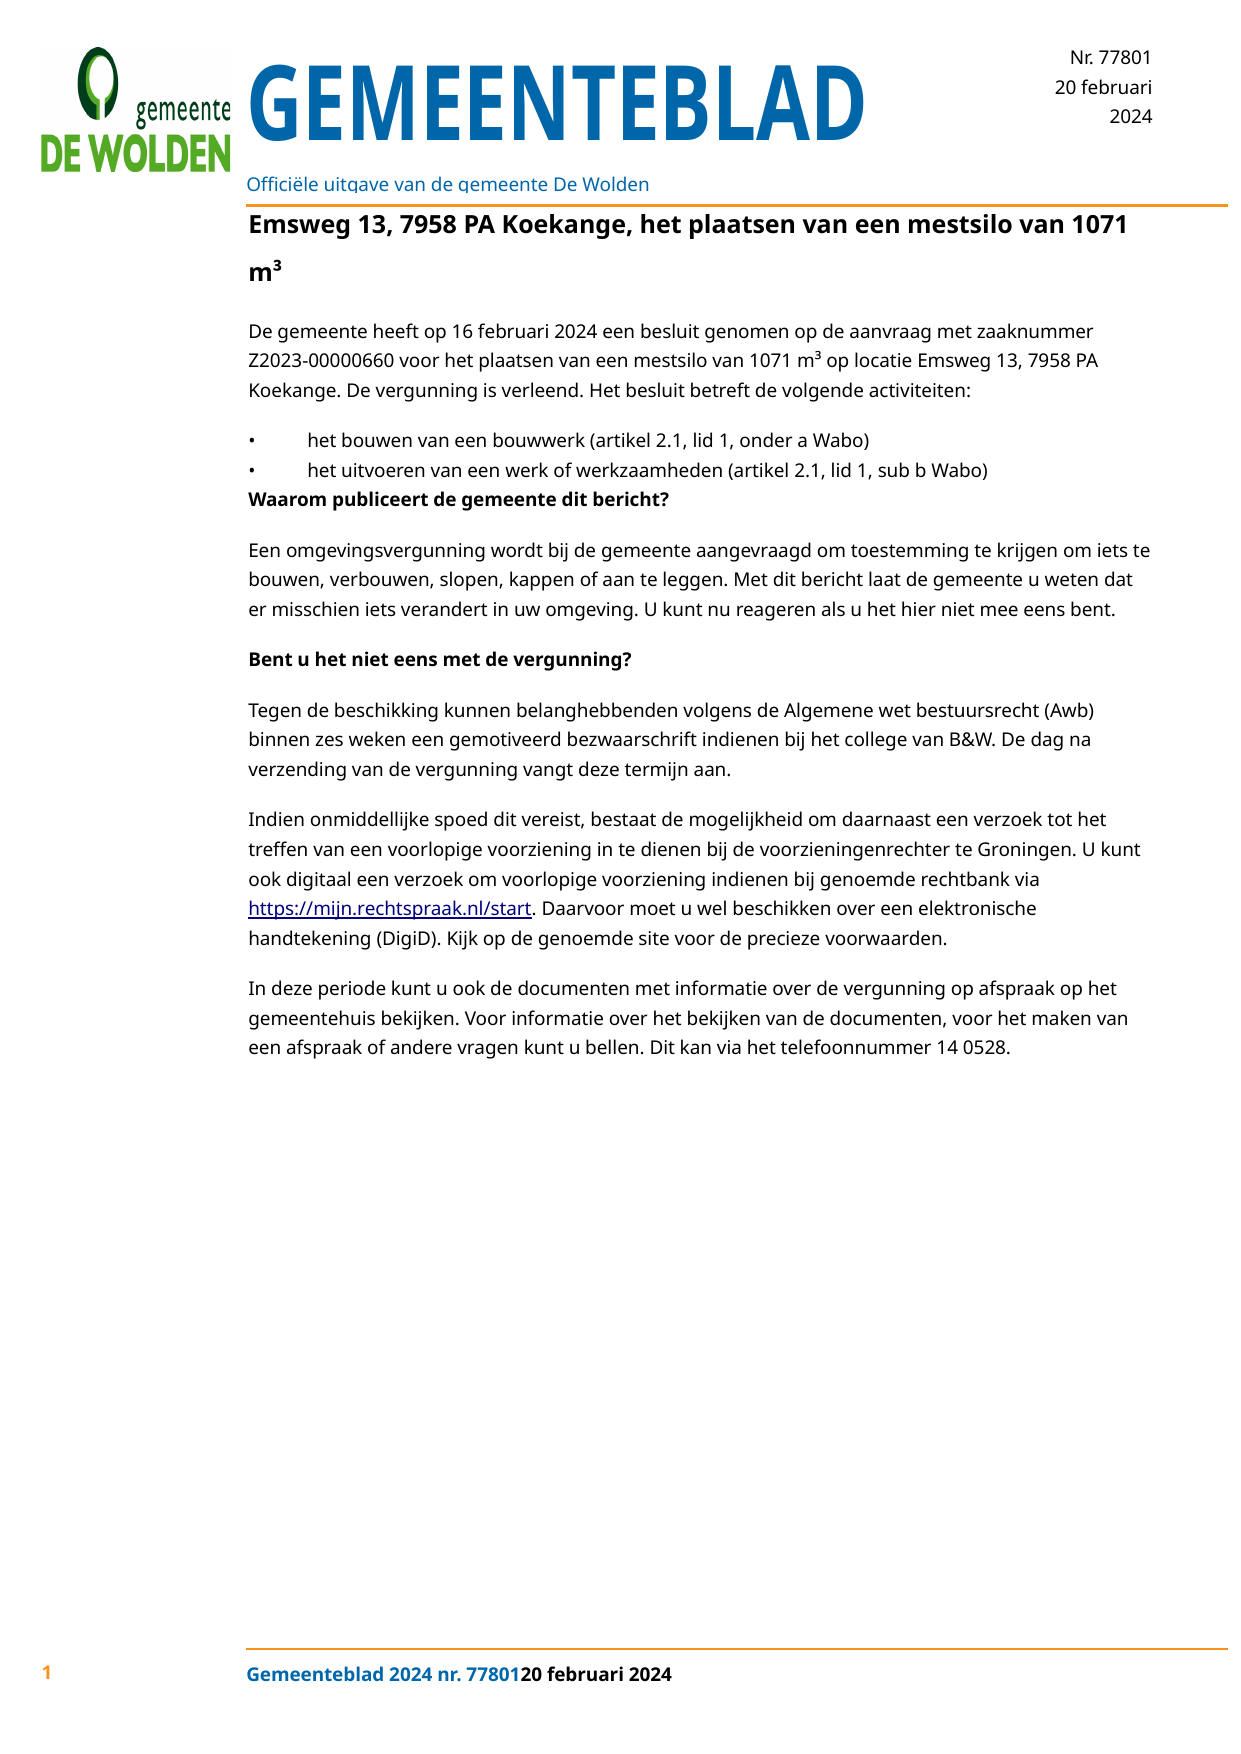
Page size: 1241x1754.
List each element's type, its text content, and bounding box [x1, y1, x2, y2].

list het uitvoeren van een werk of werkzaamheden (artikel 2.1, lid 1, sub b Wabo) [248, 457, 1152, 483]
text Indien onmiddellijke spoed dit vereist, bestaat de mogelijkheid om daarnaast een verzoek tot het treffen van een voorlopige voorziening in te dienen bij de voorzieningenrechter te Groningen. U kunt ook digitaal een verzoek om voorlopige voorziening indienen bij genoemde rechtbank via https://mijn.rechtspraak.nl/start. Daarvoor moet u wel beschikken over een elektronische handtekening (DigiD). Kijk op de genoemde site voor de precieze voorwaarden. [248, 807, 1152, 951]
list het bouwen van een bouwwerk (artikel 2.1, lid 1, onder a Wabo) [248, 427, 1152, 453]
text Waarom publiceert de gemeente dit bericht? [248, 487, 1152, 512]
text Tegen de beschikking kunnen belanghebbenden volgens de Algemene wet bestuursrecht (Awb) binnen zes weken een gemotiveerd bezwaarschrift indienen bij het college van B&W. De dag na verzending van de vergunning vangt deze termijn aan. [248, 697, 1152, 782]
picture [41, 47, 231, 172]
text De gemeente heeft op 16 februari 2024 een besluit genomen op de aanvraag met zaaknummer Z2023-00000660 voor het plaatsen van een mestsilo van 1071 m³ op locatie Emsweg 13, 7958 PA Koekange. De vergunning is verleend. Het besluit betreft de volgende activiteiten: [248, 318, 1152, 403]
text In deze periode kunt u ook de documenten met informatie over de vergunning op afspraak op het gemeentehuis bekijken. Voor informatie over het bekijken van de documenten, voor het maken van een afspraak of andere vragen kunt u bellen. Dit kan via het telefoonnummer 14 0528. [248, 975, 1152, 1060]
text Een omgevingsvergunning wordt bij de gemeente aangevraagd om toestemming te krijgen om iets te bouwen, verbouwen, slopen, kappen of aan te leggen. Met dit bericht laat de gemeente u weten dat er misschien iets verandert in uw omgeving. U kunt nu reageren als u het hier niet mee eens bent. [248, 537, 1152, 622]
text Emsweg 13, 7958 PA Koekange, het plaatsen van een mestsilo van 1071 m³ [248, 207, 1152, 288]
text Bent u het niet eens met de vergunning? [248, 647, 1152, 672]
